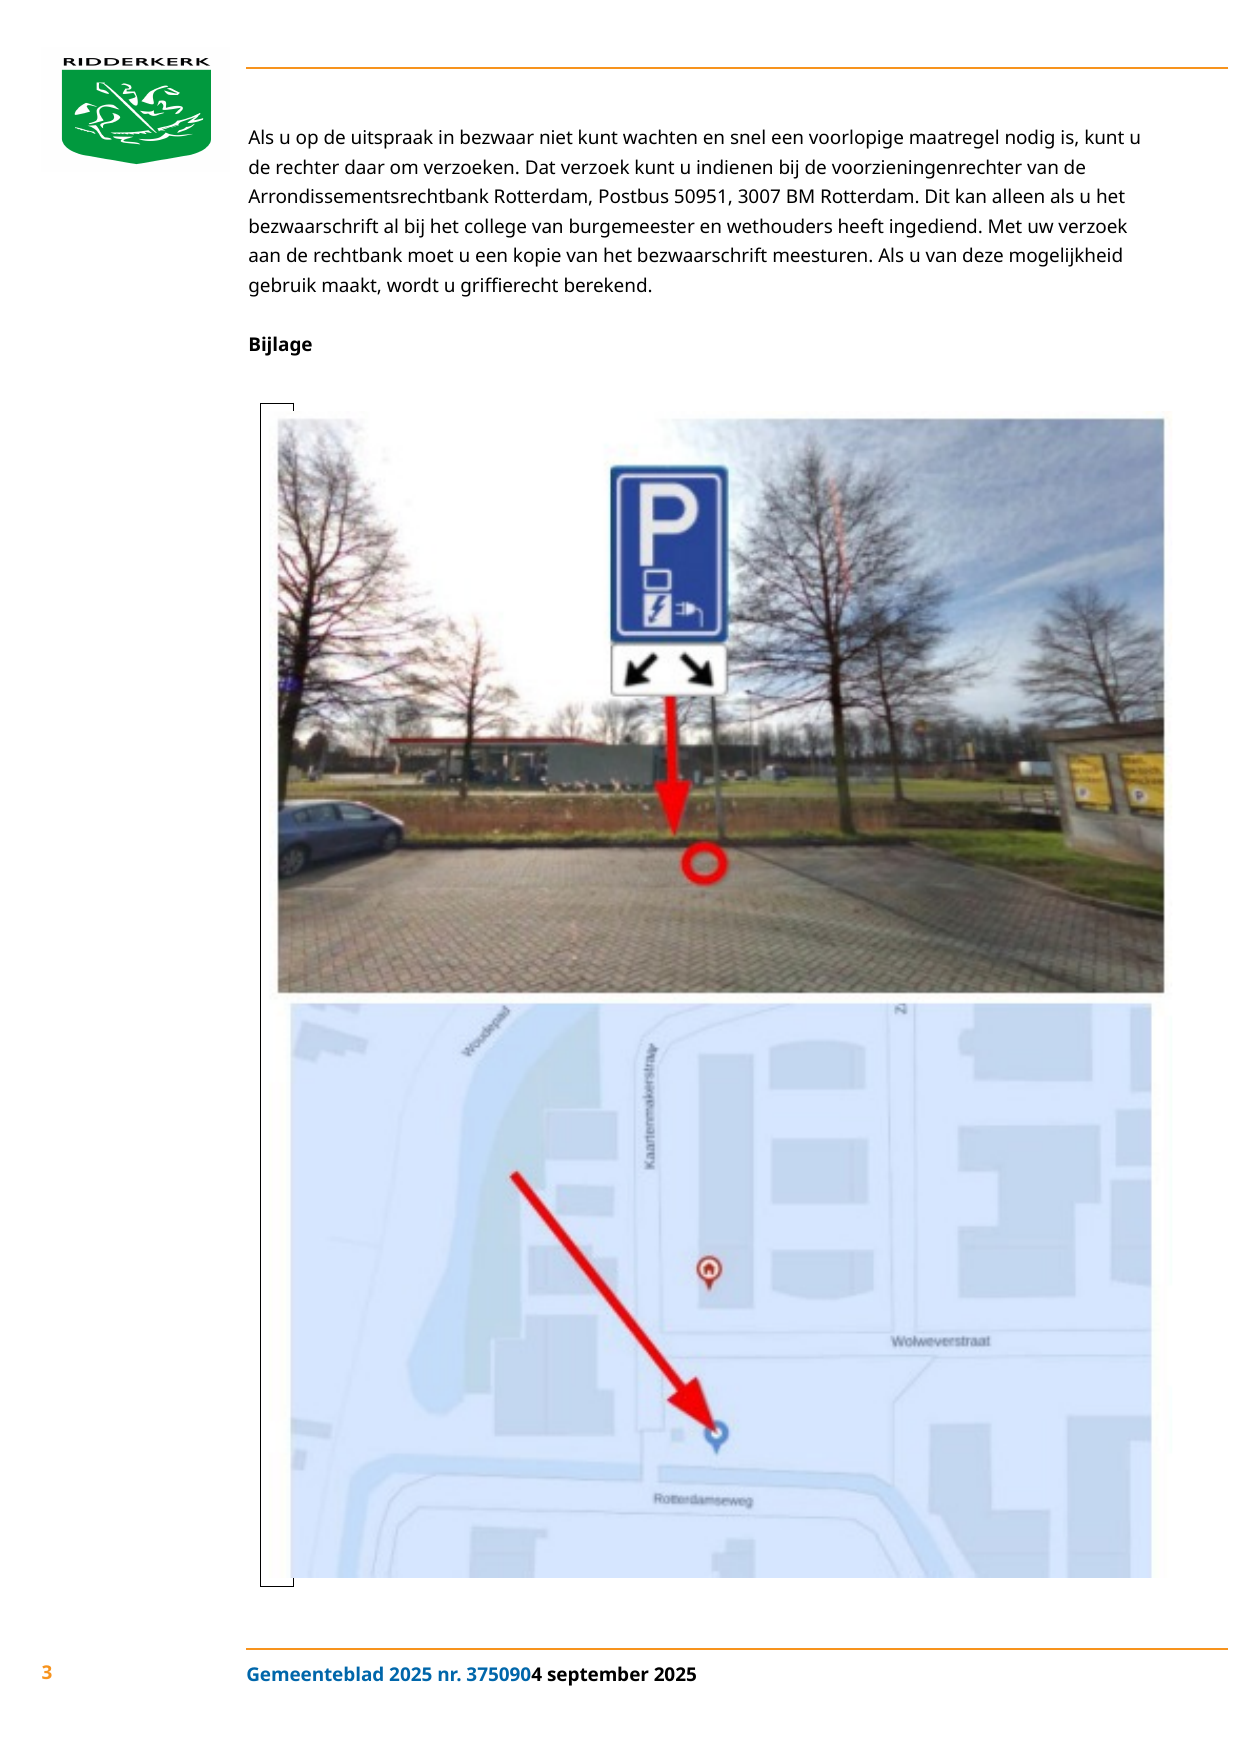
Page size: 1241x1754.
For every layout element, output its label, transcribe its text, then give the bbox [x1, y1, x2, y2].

picture [268, 411, 1173, 1578]
picture [41, 47, 231, 172]
text Als u op de uitspraak in bezwaar niet kunt wachten en snel een voorlopige maatregel nodig is, kunt u de rechter daar om verzoeken. Dat verzoek kunt u indienen bij de voorzieningenrechter van de Arrondissementsrechtbank Rotterdam, Postbus 50951, 3007 BM Rotterdam. Dit kan alleen als u het bezwaarschrift al bij het college van burgemeester en wethouders heeft ingediend. Met uw verzoek aan de rechtbank moet u een kopie van het bezwaarschrift meesturen. Als u van deze mogelijkheid gebruik maakt, wordt u griffierecht berekend. [248, 124, 1152, 298]
text Bijlage [248, 331, 1152, 357]
